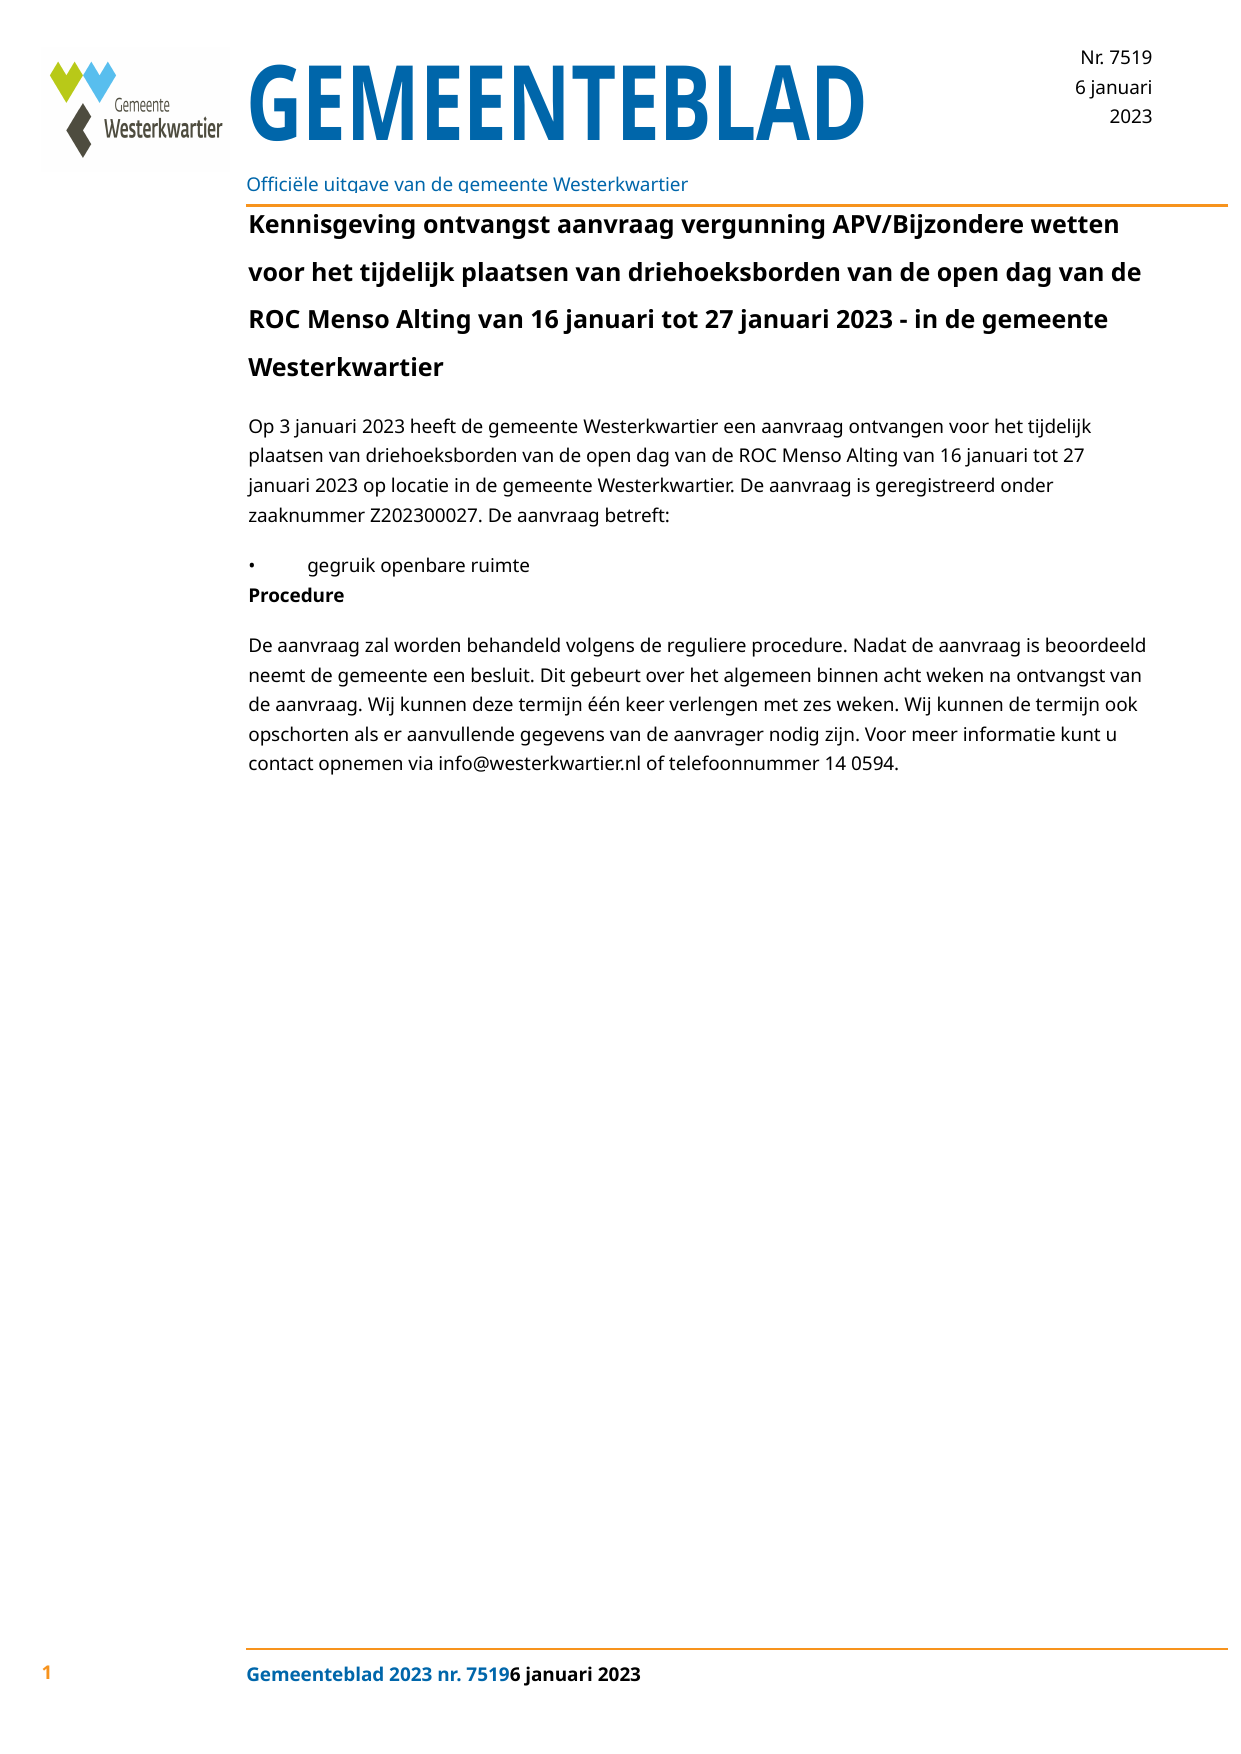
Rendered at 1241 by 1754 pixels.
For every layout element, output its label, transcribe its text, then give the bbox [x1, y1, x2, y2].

list gegruik openbare ruimte [248, 552, 1152, 578]
picture [41, 47, 231, 172]
text De aanvraag zal worden behandeld volgens de reguliere procedure. Nadat de aanvraag is beoordeeld neemt de gemeente een besluit. Dit gebeurt over het algemeen binnen acht weken na ontvangst van de aanvraag. Wij kunnen deze termijn één keer verlengen met zes weken. Wij kunnen de termijn ook opschorten als er aanvullende gegevens van de aanvrager nodig zijn. Voor meer informatie kunt u contact opnemen via info@westerkwartier.nl of telefoonnummer 14 0594. [248, 632, 1152, 776]
text Op 3 januari 2023 heeft de gemeente Westerkwartier een aanvraag ontvangen voor het tijdelijk plaatsen van driehoeksborden van de open dag van de ROC Menso Alting van 16 januari tot 27 januari 2023 op locatie in de gemeente Westerkwartier. De aanvraag is geregistreerd onder zaaknummer Z202300027. De aanvraag betreft: [248, 413, 1152, 528]
text Kennisgeving ontvangst aanvraag vergunning APV/Bijzondere wetten voor het tijdelijk plaatsen van driehoeksborden van de open dag van de ROC Menso Alting van 16 januari tot 27 januari 2023 - in de gemeente Westerkwartier [248, 207, 1152, 384]
text Procedure [248, 582, 1152, 608]
